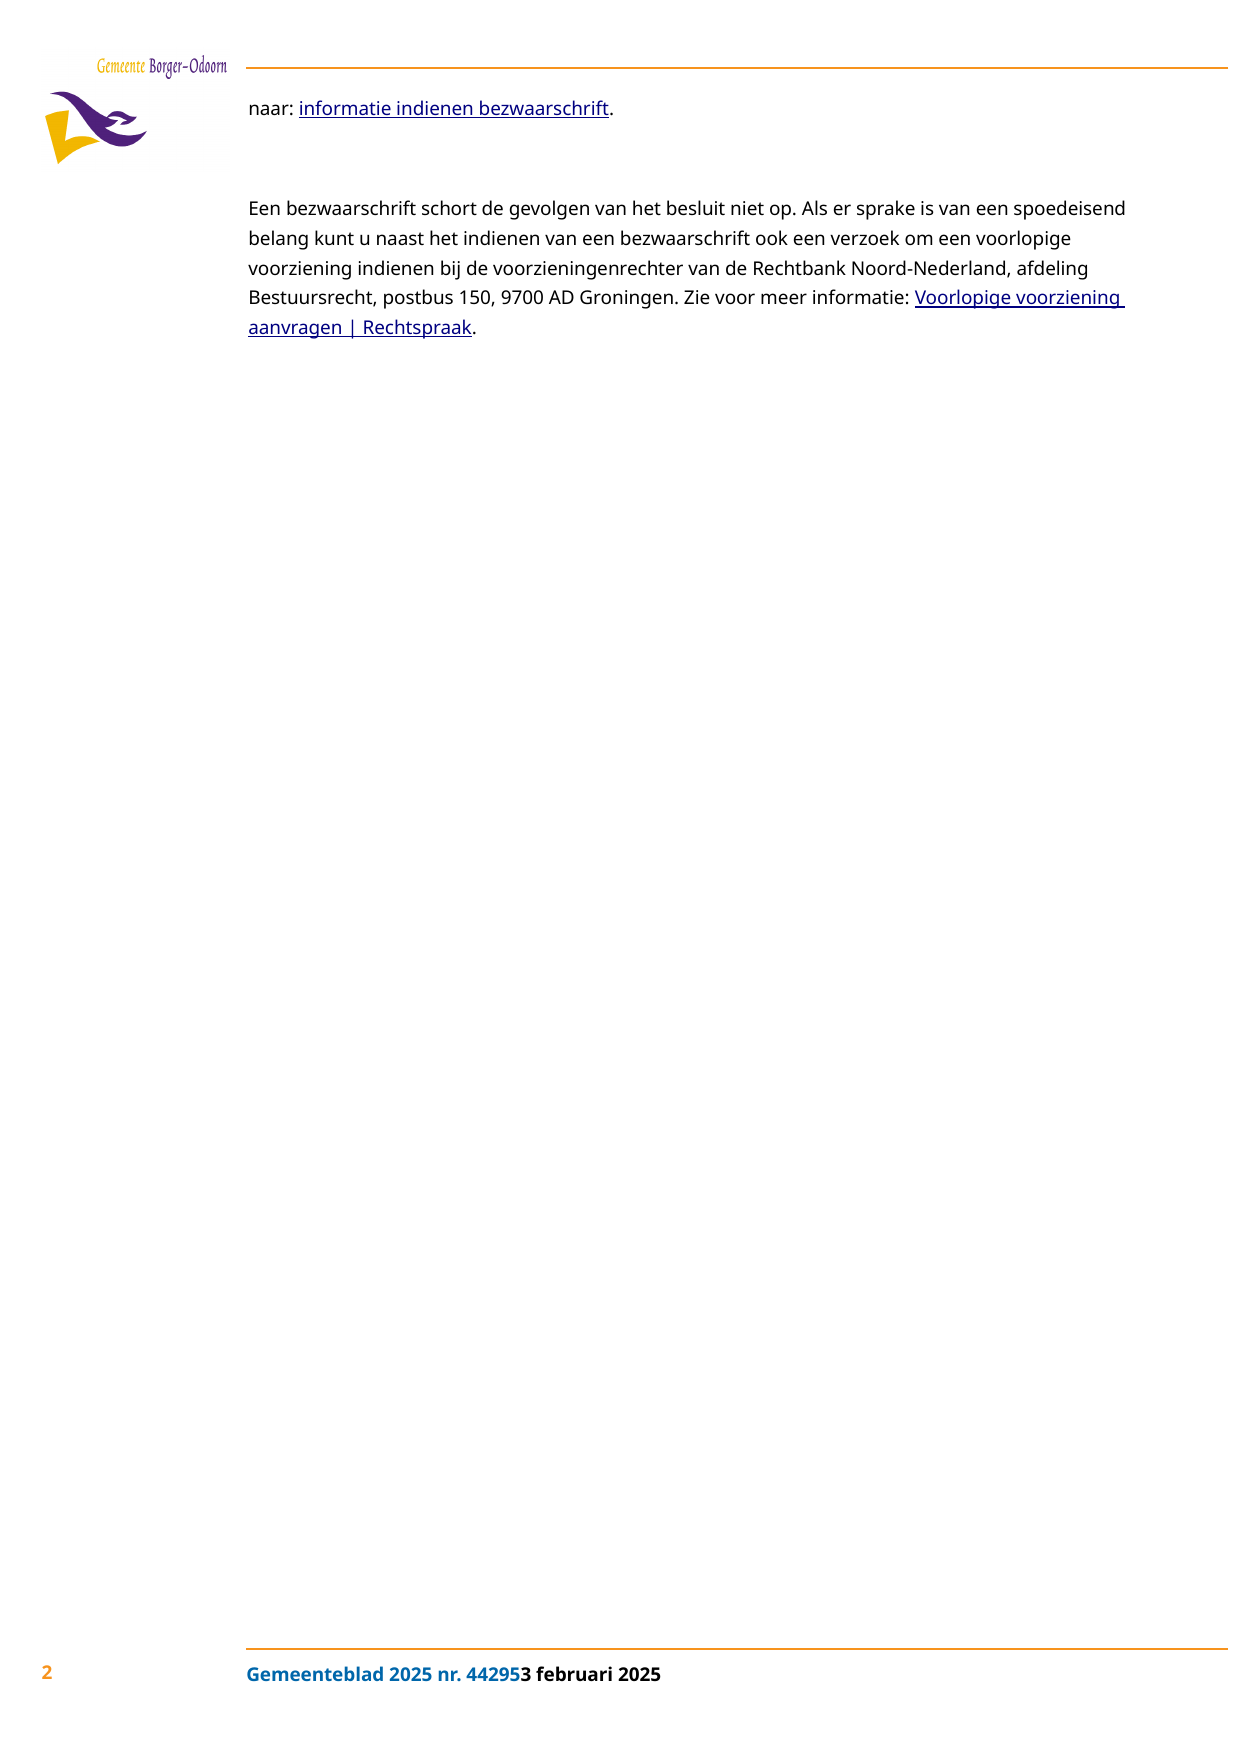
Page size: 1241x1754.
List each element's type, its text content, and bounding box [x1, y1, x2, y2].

text Een bezwaarschrift schort de gevolgen van het besluit niet op. Als er sprake is van een spoedeisend belang kunt u naast het indienen van een bezwaarschrift ook een verzoek om een voorlopige voorziening indienen bij de voorzieningenrechter van de Rechtbank Noord-Nederland, afdeling Bestuursrecht, postbus 150, 9700 AD Groningen. Zie voor meer informatie: Voorlopige voorziening aanvragen | Rechtspraak. [248, 196, 1152, 340]
text naar: informatie indienen bezwaarschrift. [248, 95, 1152, 121]
picture [41, 47, 231, 172]
